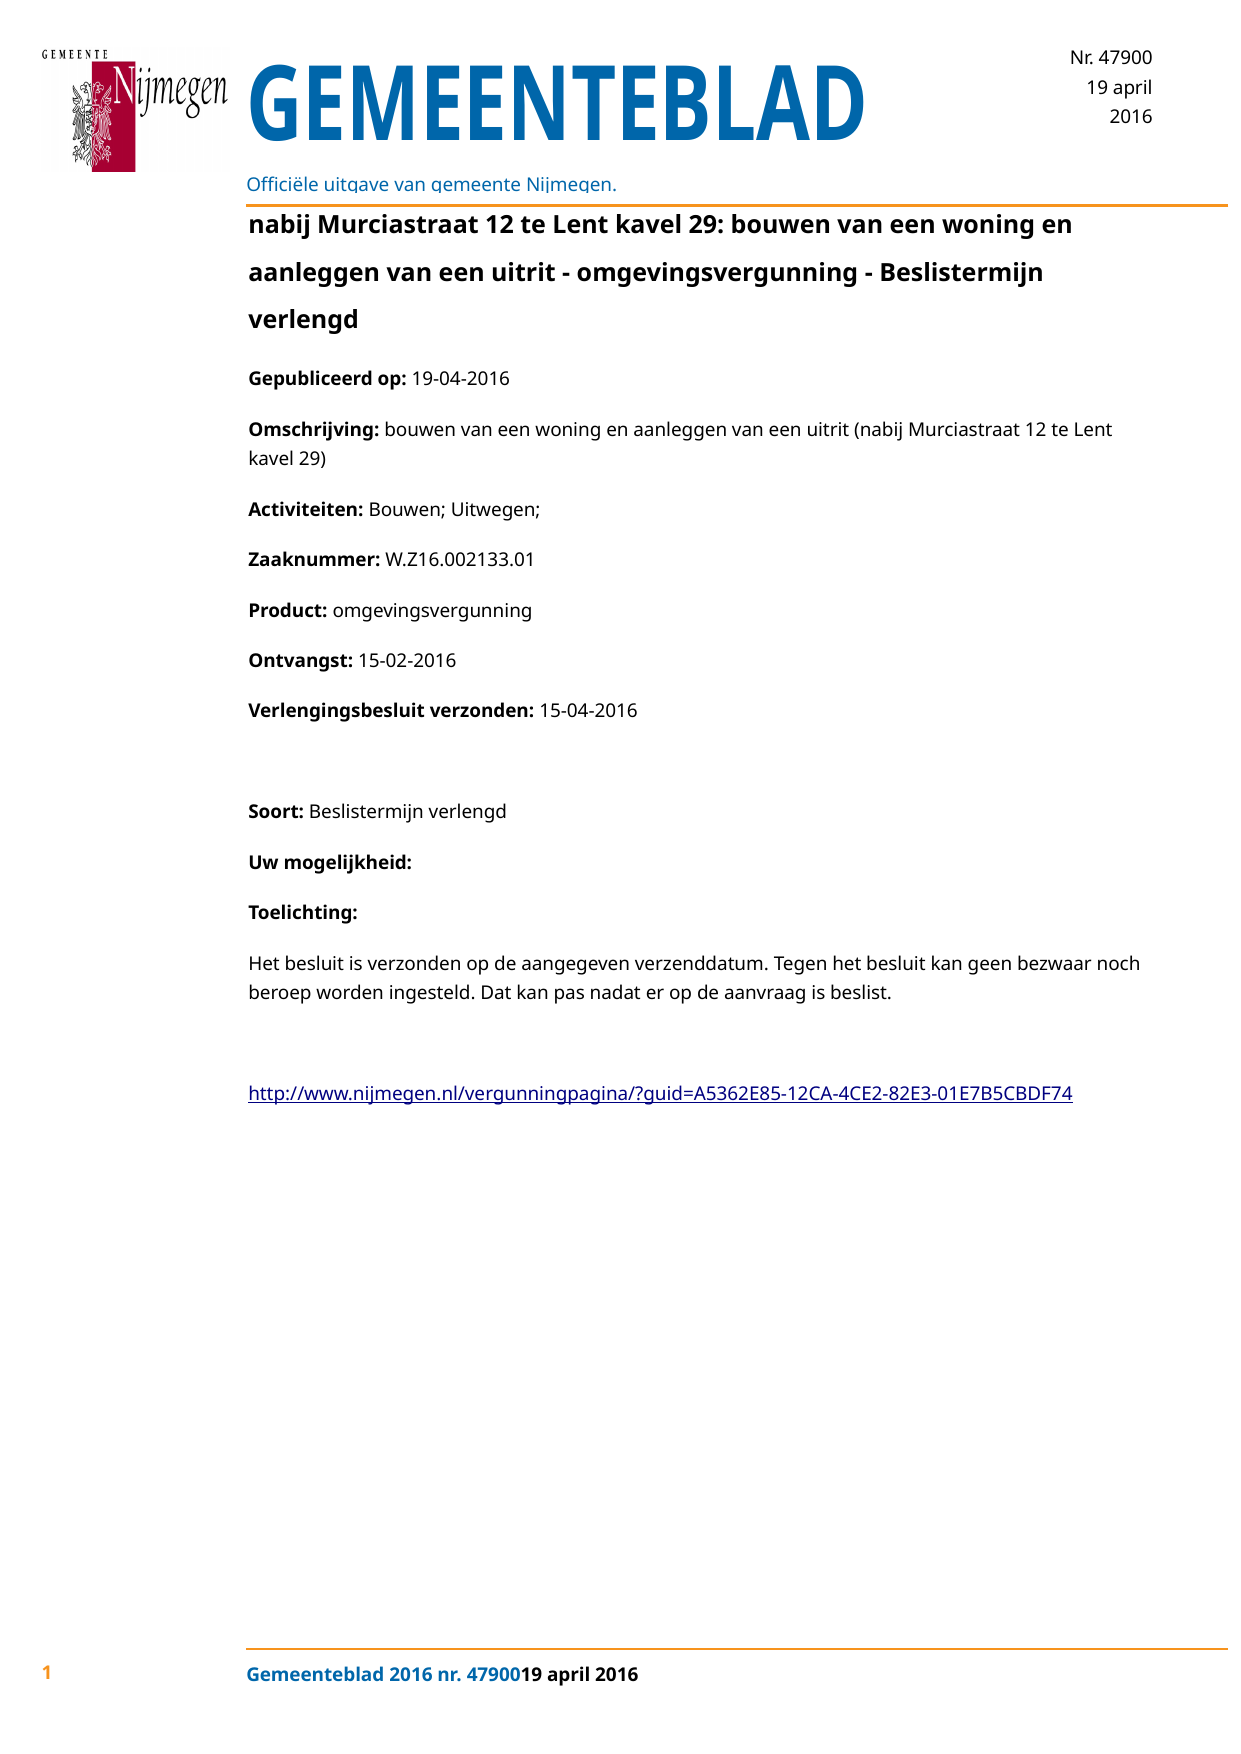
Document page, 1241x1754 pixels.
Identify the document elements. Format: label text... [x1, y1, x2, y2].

picture [41, 47, 231, 172]
text Ontvangst: 15-02-2016 [248, 647, 1152, 673]
text Activiteiten: Bouwen; Uitwegen; [248, 496, 1152, 522]
text Product: omgevingsvergunning [248, 597, 1152, 622]
text Verlengingsbesluit verzonden: 15-04-2016 [248, 698, 1152, 723]
text Toelichting: [248, 899, 1152, 925]
text Zaaknummer: W.Z16.002133.01 [248, 546, 1152, 572]
text http://www.nijmegen.nl/vergunningpagina/?guid=A5362E85-12CA-4CE2-82E3-01E7B5CBDF74 [248, 1080, 1152, 1106]
text Het besluit is verzonden op de aangegeven verzenddatum. Tegen het besluit kan geen bezwaar noch beroep worden ingesteld. Dat kan pas nadat er op de aanvraag is beslist. [248, 950, 1152, 1005]
text nabij Murciastraat 12 te Lent kavel 29: bouwen van een woning en aanleggen van een uitrit - omgevingsvergunning - Beslistermijn verlengd [248, 207, 1152, 336]
text Omschrijving: bouwen van een woning en aanleggen van een uitrit (nabij Murciastraat 12 te Lent kavel 29) [248, 416, 1152, 471]
text Soort: Beslistermijn verlengd [248, 798, 1152, 824]
text Uw mogelijkheid: [248, 849, 1152, 874]
text Gepubliceerd op: 19-04-2016 [248, 366, 1152, 391]
